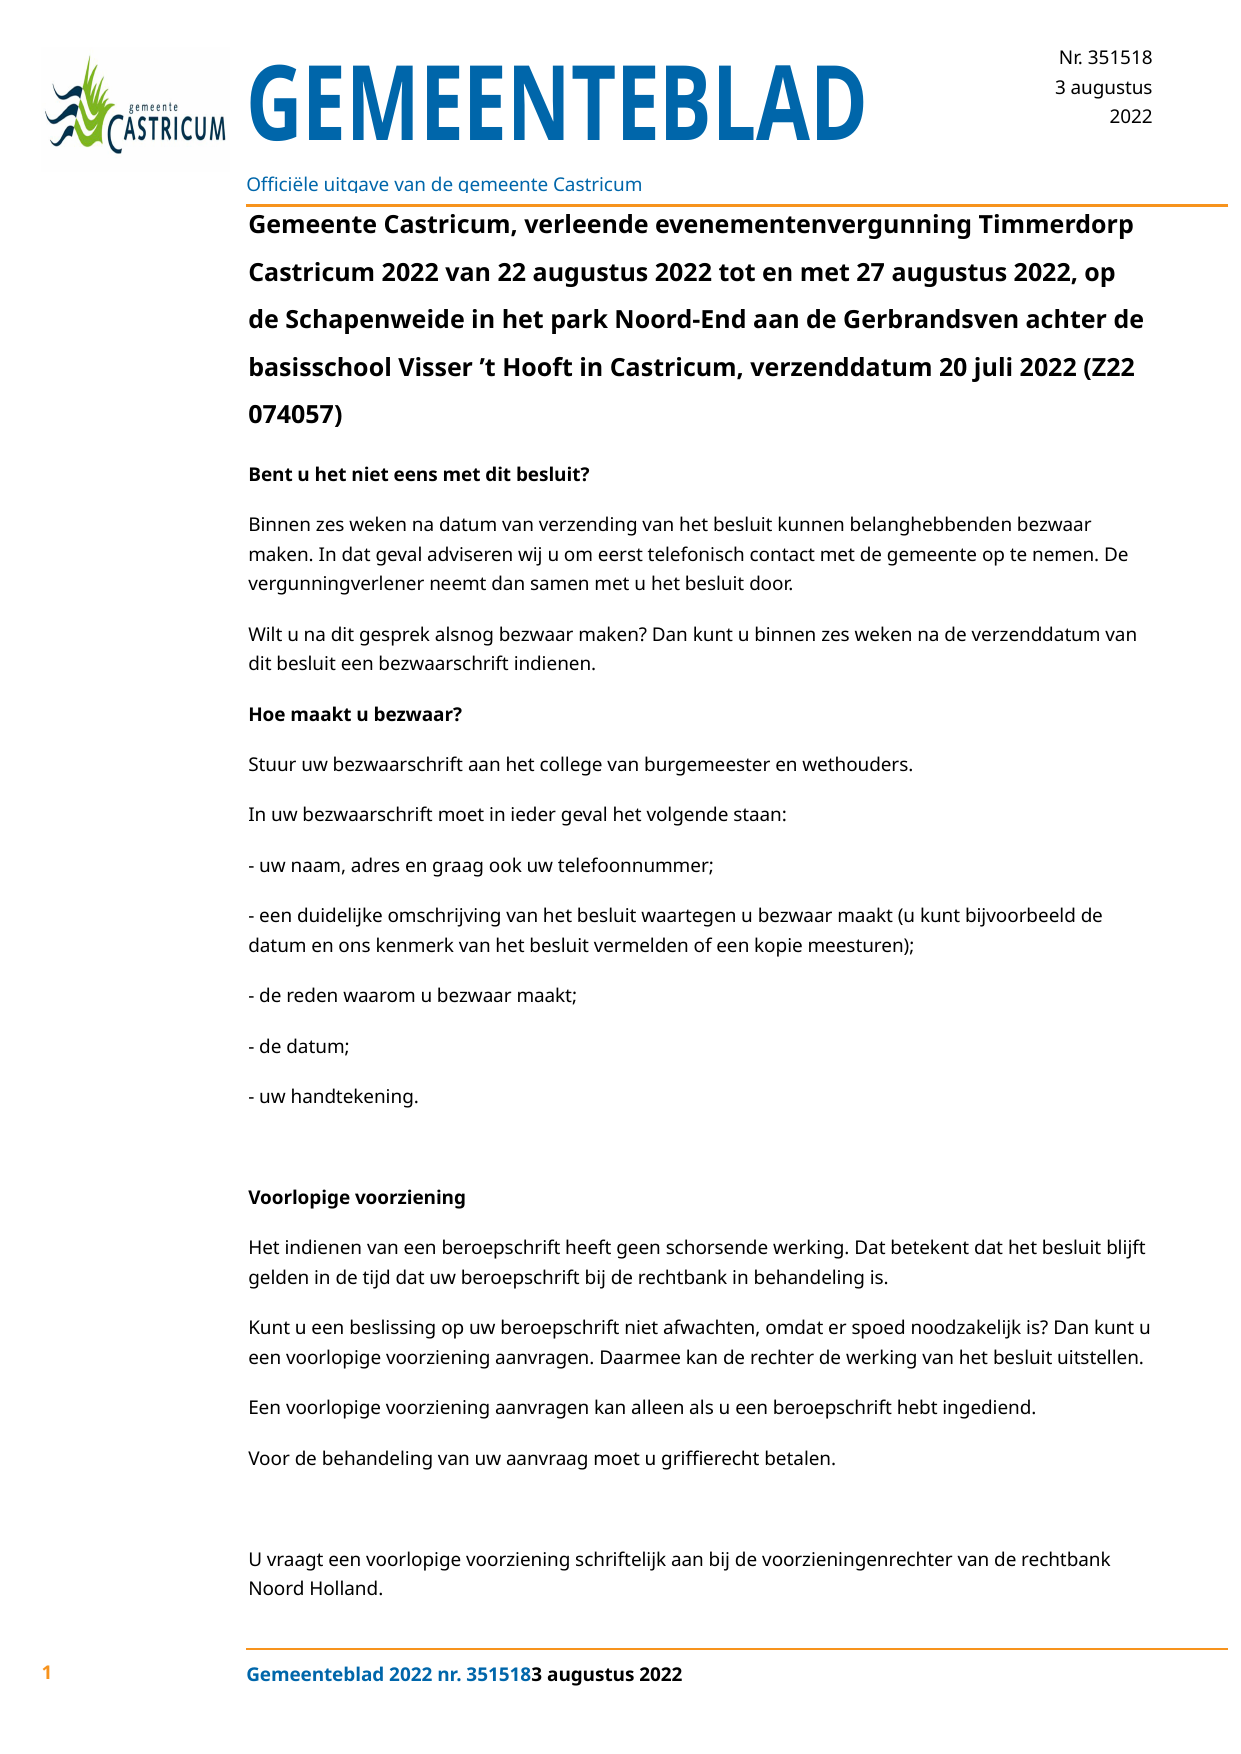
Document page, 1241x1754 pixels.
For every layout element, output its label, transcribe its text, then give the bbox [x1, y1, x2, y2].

picture [41, 47, 231, 172]
text Bent u het niet eens met dit besluit? [248, 461, 1152, 486]
text Gemeente Castricum, verleende evenementenvergunning Timmerdorp Castricum 2022 van 22 augustus 2022 tot en met 27 augustus 2022, op de Schapenweide in het park Noord-End aan de Gerbrandsven achter de basisschool Visser ’t Hooft in Castricum, verzenddatum 20 juli 2022 (Z22 074057) [248, 207, 1152, 431]
text Een voorlopige voorziening aanvragen kan alleen als u een beroepschrift hebt ingediend. [248, 1394, 1152, 1420]
text - de reden waarom u bezwaar maakt; [248, 982, 1152, 1008]
text - een duidelijke omschrijving van het besluit waartegen u bezwaar maakt (u kunt bijvoorbeeld de datum en ons kenmerk van het besluit vermelden of een kopie meesturen); [248, 902, 1152, 958]
text Het indienen van een beroepschrift heeft geen schorsende werking. Dat betekent dat het besluit blijft gelden in de tijd dat uw beroepschrift bij de rechtbank in behandeling is. [248, 1234, 1152, 1290]
text Wilt u na dit gesprek alsnog bezwaar maken? Dan kunt u binnen zes weken na de verzenddatum van dit besluit een bezwaarschrift indienen. [248, 621, 1152, 676]
text In uw bezwaarschrift moet in ieder geval het volgende staan: [248, 802, 1152, 827]
text Voorlopige voorziening [248, 1184, 1152, 1210]
text - uw naam, adres en graag ook uw telefoonnummer; [248, 852, 1152, 878]
text Voor de behandeling van uw aanvraag moet u griffierecht betalen. [248, 1445, 1152, 1471]
text Hoe maakt u bezwaar? [248, 701, 1152, 726]
text U vraagt een voorlopige voorziening schriftelijk aan bij de voorzieningenrechter van de rechtbank Noord Holland. [248, 1546, 1152, 1601]
text - de datum; [248, 1033, 1152, 1058]
text - uw handtekening. [248, 1083, 1152, 1109]
text Binnen zes weken na datum van verzending van het besluit kunnen belanghebbenden bezwaar maken. In dat geval adviseren wij u om eerst telefonisch contact met de gemeente op te nemen. De vergunningverlener neemt dan samen met u het besluit door. [248, 511, 1152, 596]
text Stuur uw bezwaarschrift aan het college van burgemeester en wethouders. [248, 751, 1152, 777]
text Kunt u een beslissing op uw beroepschrift niet afwachten, omdat er spoed noodzakelijk is? Dan kunt u een voorlopige voorziening aanvragen. Daarmee kan de rechter de werking van het besluit uitstellen. [248, 1314, 1152, 1370]
